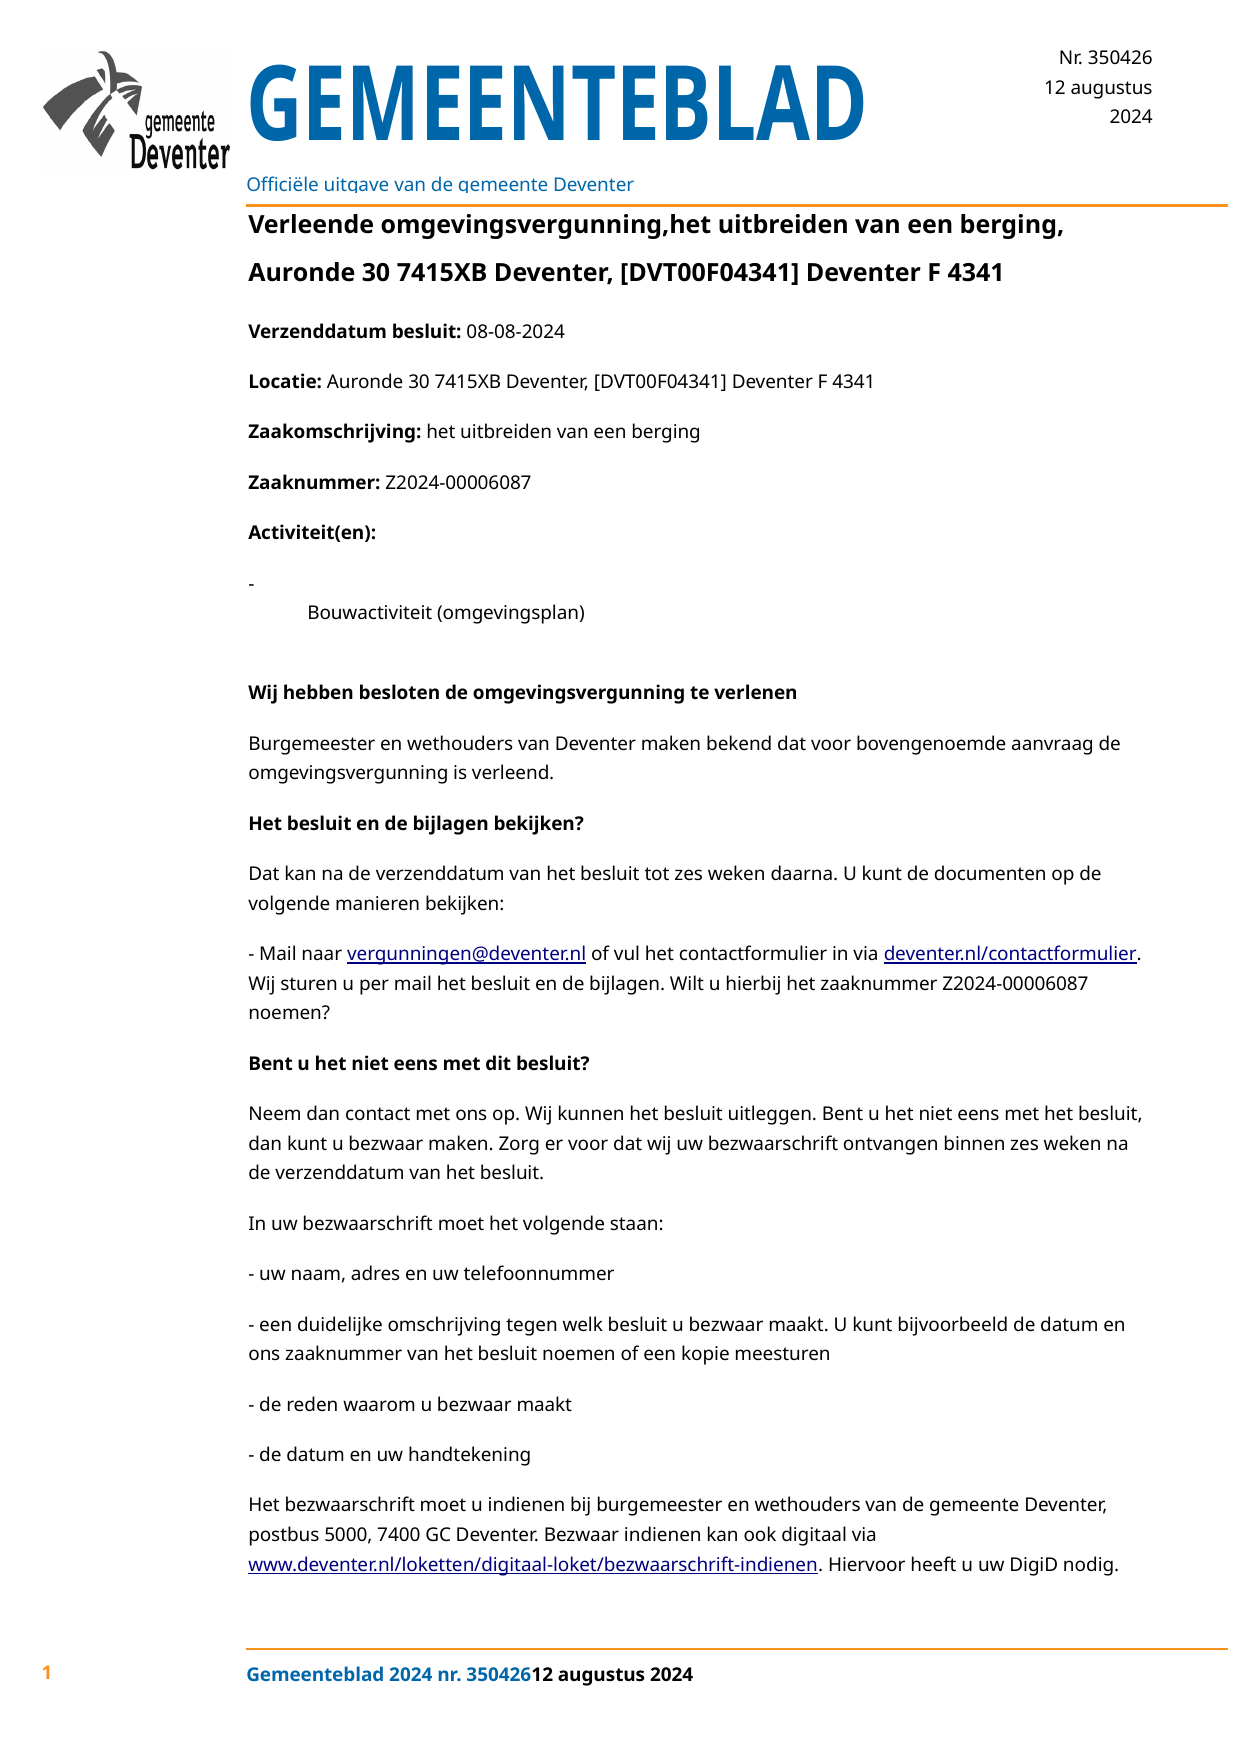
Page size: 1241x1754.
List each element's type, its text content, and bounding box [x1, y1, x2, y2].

text Neem dan contact met ons op. Wij kunnen het besluit uitleggen. Bent u het niet eens met het besluit, dan kunt u bezwaar maken. Zorg er voor dat wij uw bezwaarschrift ontvangen binnen zes weken na de verzenddatum van het besluit. [248, 1100, 1152, 1185]
text Activiteit(en): [248, 519, 1152, 545]
text Verzenddatum besluit: 08-08-2024 [248, 318, 1152, 344]
text - Mail naar vergunningen@deventer.nl of vul het contactformulier in via deventer.nl/contactformulier. Wij sturen u per mail het besluit en de bijlagen. Wilt u hierbij het zaaknummer Z2024-00006087 noemen? [248, 940, 1152, 1025]
text Zaaknummer: Z2024-00006087 [248, 469, 1152, 495]
text Dat kan na de verzenddatum van het besluit tot zes weken daarna. U kunt de documenten op de volgende manieren bekijken: [248, 860, 1152, 916]
picture [41, 47, 231, 172]
text - uw naam, adres en uw telefoonnummer [248, 1260, 1152, 1286]
text Locatie: Auronde 30 7415XB Deventer, [DVT00F04341] Deventer F 4341 [248, 368, 1152, 394]
text Het bezwaarschrift moet u indienen bij burgemeester en wethouders van de gemeente Deventer, postbus 5000, 7400 GC Deventer. Bezwaar indienen kan ook digitaal via www.deventer.nl/loketten/digitaal-loket/bezwaarschrift-indienen. Hiervoor heeft u uw DigiD nodig. [248, 1492, 1152, 1577]
text Bent u het niet eens met dit besluit? [248, 1050, 1152, 1076]
text - een duidelijke omschrijving tegen welk besluit u bezwaar maakt. U kunt bijvoorbeeld de datum en ons zaaknummer van het besluit noemen of een kopie meesturen [248, 1311, 1152, 1366]
list Bouwactiviteit (omgevingsplan) [248, 599, 1152, 625]
text Burgemeester en wethouders van Deventer maken bekend dat voor bovengenoemde aanvraag de omgevingsvergunning is verleend. [248, 730, 1152, 785]
text Wij hebben besloten de omgevingsvergunning te verlenen [248, 679, 1152, 705]
text Verleende omgevingsvergunning,het uitbreiden van een berging, Auronde 30 7415XB Deventer, [DVT00F04341] Deventer F 4341 [248, 207, 1152, 288]
text - de reden waarom u bezwaar maakt [248, 1391, 1152, 1417]
text - de datum en uw handtekening [248, 1441, 1152, 1467]
text Zaakomschrijving: het uitbreiden van een berging [248, 419, 1152, 444]
text In uw bezwaarschrift moet het volgende staan: [248, 1210, 1152, 1236]
text Het besluit en de bijlagen bekijken? [248, 810, 1152, 836]
